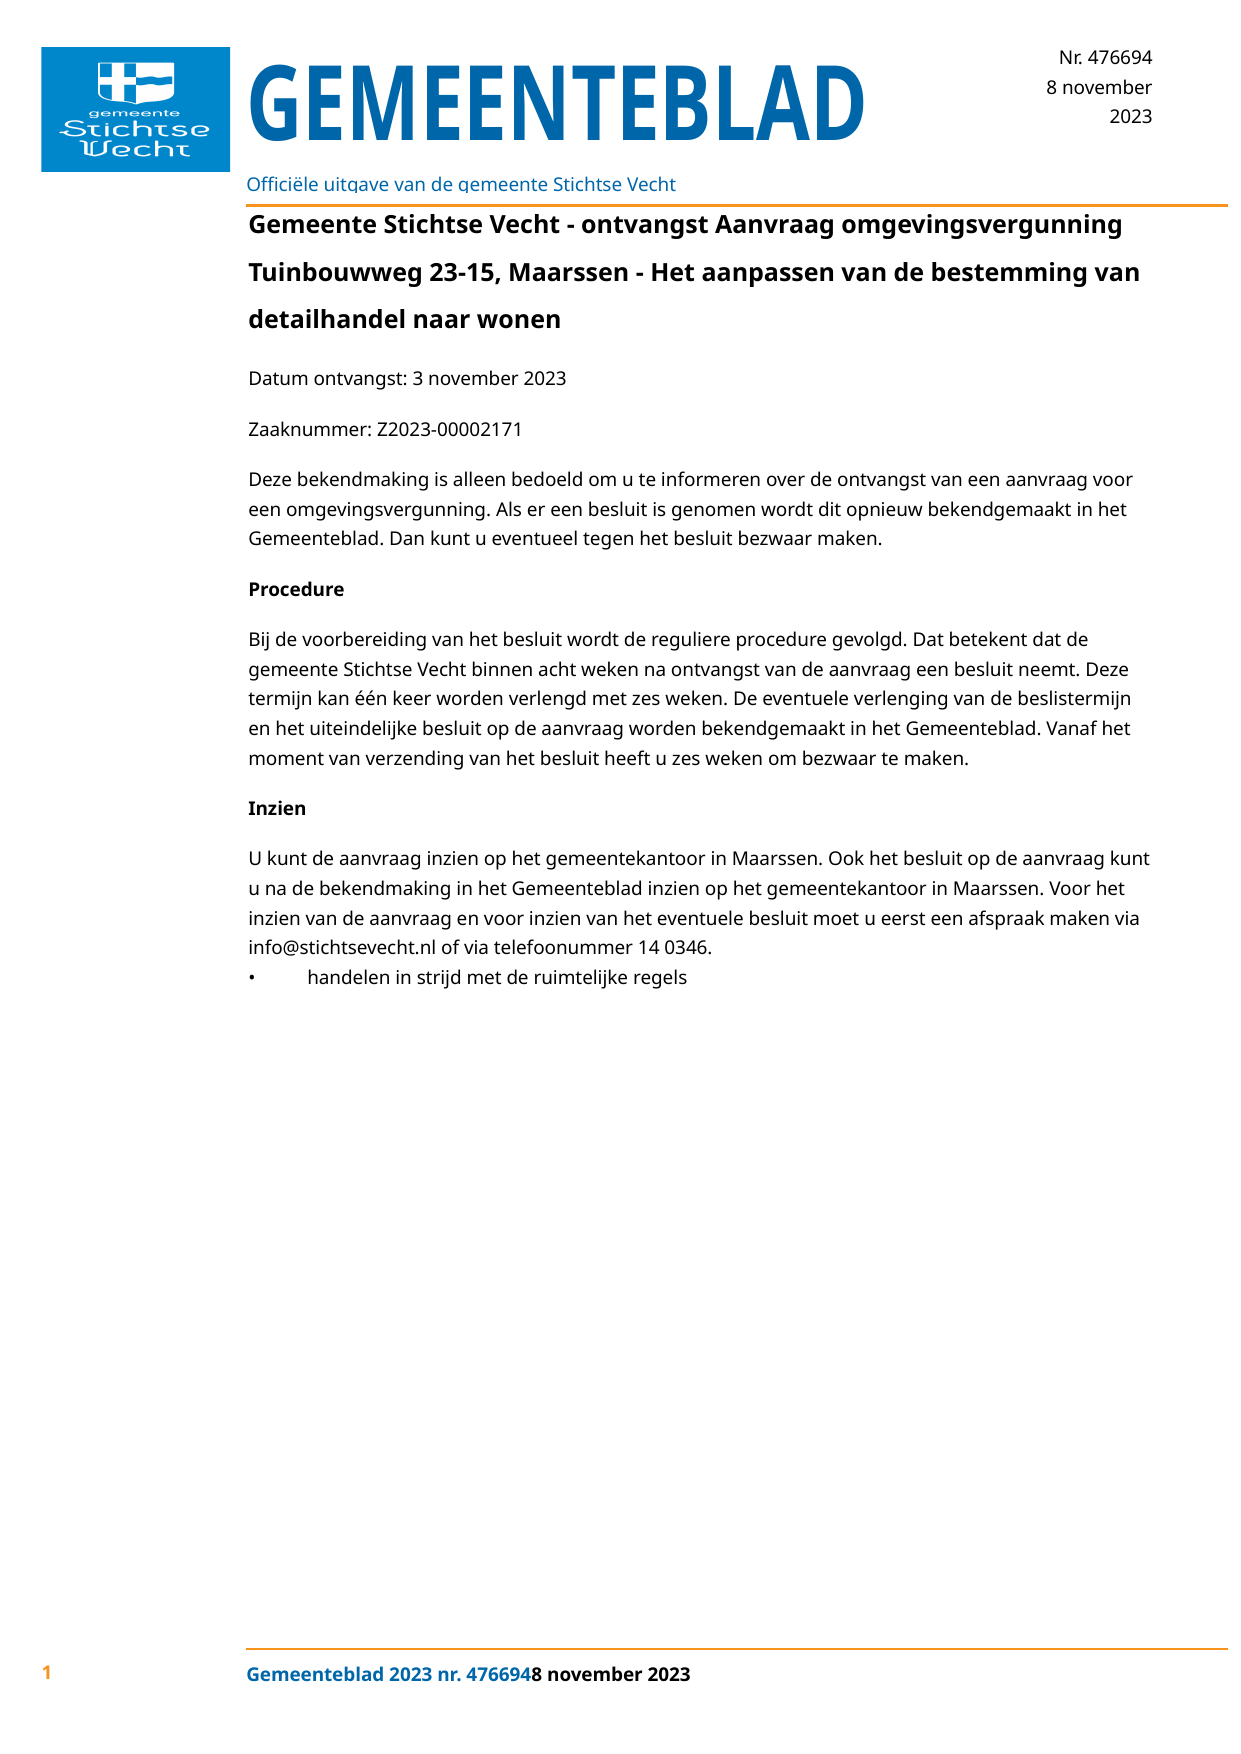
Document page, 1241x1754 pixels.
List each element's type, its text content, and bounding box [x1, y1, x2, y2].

text Procedure [248, 576, 1152, 602]
picture [137, 63, 174, 103]
text Bij de voorbereiding van het besluit wordt de reguliere procedure gevolgd. Dat betekent dat de gemeente Stichtse Vecht binnen acht weken na ontvangst van de aanvraag een besluit neemt. Deze termijn kan één keer worden verlengd met zes weken. De eventuele verlenging van de beslistermijn en het uiteindelijke besluit op de aanvraag worden bekendgemaakt in het Gemeenteblad. Vanaf het moment van verzending van het besluit heeft u zes weken om bezwaar te maken. [248, 626, 1152, 770]
text Zaaknummer: Z2023-00002171 [248, 416, 1152, 442]
text Inzien [248, 795, 1152, 821]
picture [99, 63, 135, 101]
text U kunt de aanvraag inzien op het gemeentekantoor in Maarssen. Ook het besluit op de aanvraag kunt u na de bekendmaking in het Gemeenteblad inzien op het gemeentekantoor in Maarssen. Voor het inzien van de aanvraag en voor inzien van het eventuele besluit moet u eerst een afspraak maken via info@stichtsevecht.nl of via telefoonummer 14 0346. [248, 846, 1152, 960]
text Datum ontvangst: 3 november 2023 [248, 366, 1152, 391]
text Deze bekendmaking is alleen bedoeld om u te informeren over de ontvangst van een aanvraag voor een omgevingsvergunning. Als er een besluit is genomen wordt dit opnieuw bekendgemaakt in het Gemeenteblad. Dan kunt u eventueel tegen het besluit bezwaar maken. [248, 466, 1152, 551]
list handelen in strijd met de ruimtelijke regels [248, 964, 1152, 989]
text Gemeente Stichtse Vecht - ontvangst Aanvraag omgevingsvergunning Tuinbouwweg 23-15, Maarssen - Het aanpassen van de bestemming van detailhandel naar wonen [248, 207, 1152, 336]
